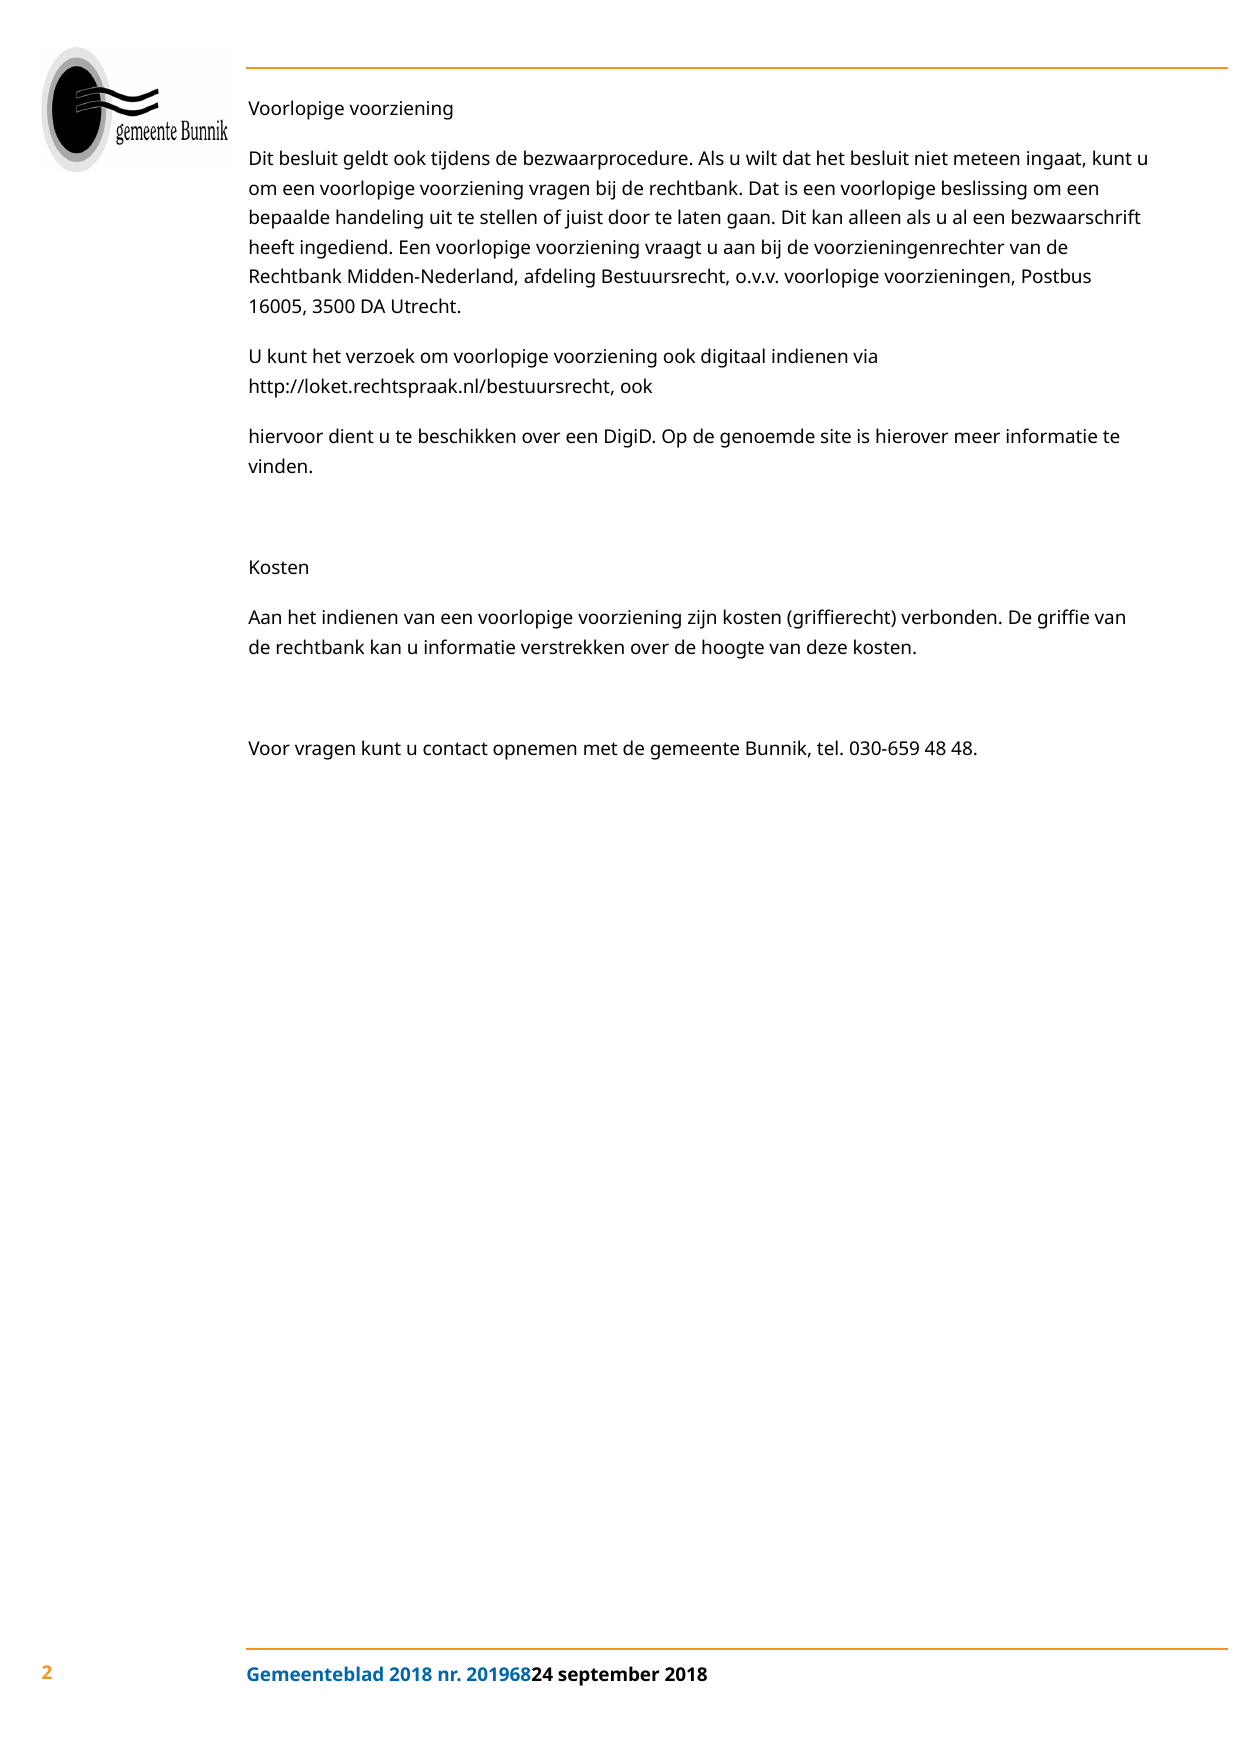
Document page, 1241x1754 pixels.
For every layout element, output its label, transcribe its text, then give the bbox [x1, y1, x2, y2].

text Voorlopige voorziening [248, 95, 1152, 121]
picture [41, 47, 231, 172]
text Voor vragen kunt u contact opnemen met de gemeente Bunnik, tel. 030-659 48 48. [248, 735, 1152, 761]
text Dit besluit geldt ook tijdens de bezwaarprocedure. Als u wilt dat het besluit niet meteen ingaat, kunt u om een voorlopige voorziening vragen bij de rechtbank. Dat is een voorlopige beslissing om een bepaalde handeling uit te stellen of juist door te laten gaan. Dit kan alleen als u al een bezwaarschrift heeft ingediend. Een voorlopige voorziening vraagt u aan bij de voorzieningenrechter van de Rechtbank Midden-Nederland, afdeling Bestuursrecht, o.v.v. voorlopige voorzieningen, Postbus 16005, 3500 DA Utrecht. [248, 145, 1152, 319]
text U kunt het verzoek om voorlopige voorziening ook digitaal indienen via http://loket.rechtspraak.nl/bestuursrecht, ook [248, 343, 1152, 399]
text Kosten [248, 554, 1152, 580]
text Aan het indienen van een voorlopige voorziening zijn kosten (griffierecht) verbonden. De griffie van de rechtbank kan u informatie verstrekken over de hoogte van deze kosten. [248, 604, 1152, 660]
text hiervoor dient u te beschikken over een DigiD. Op de genoemde site is hierover meer informatie te vinden. [248, 423, 1152, 479]
